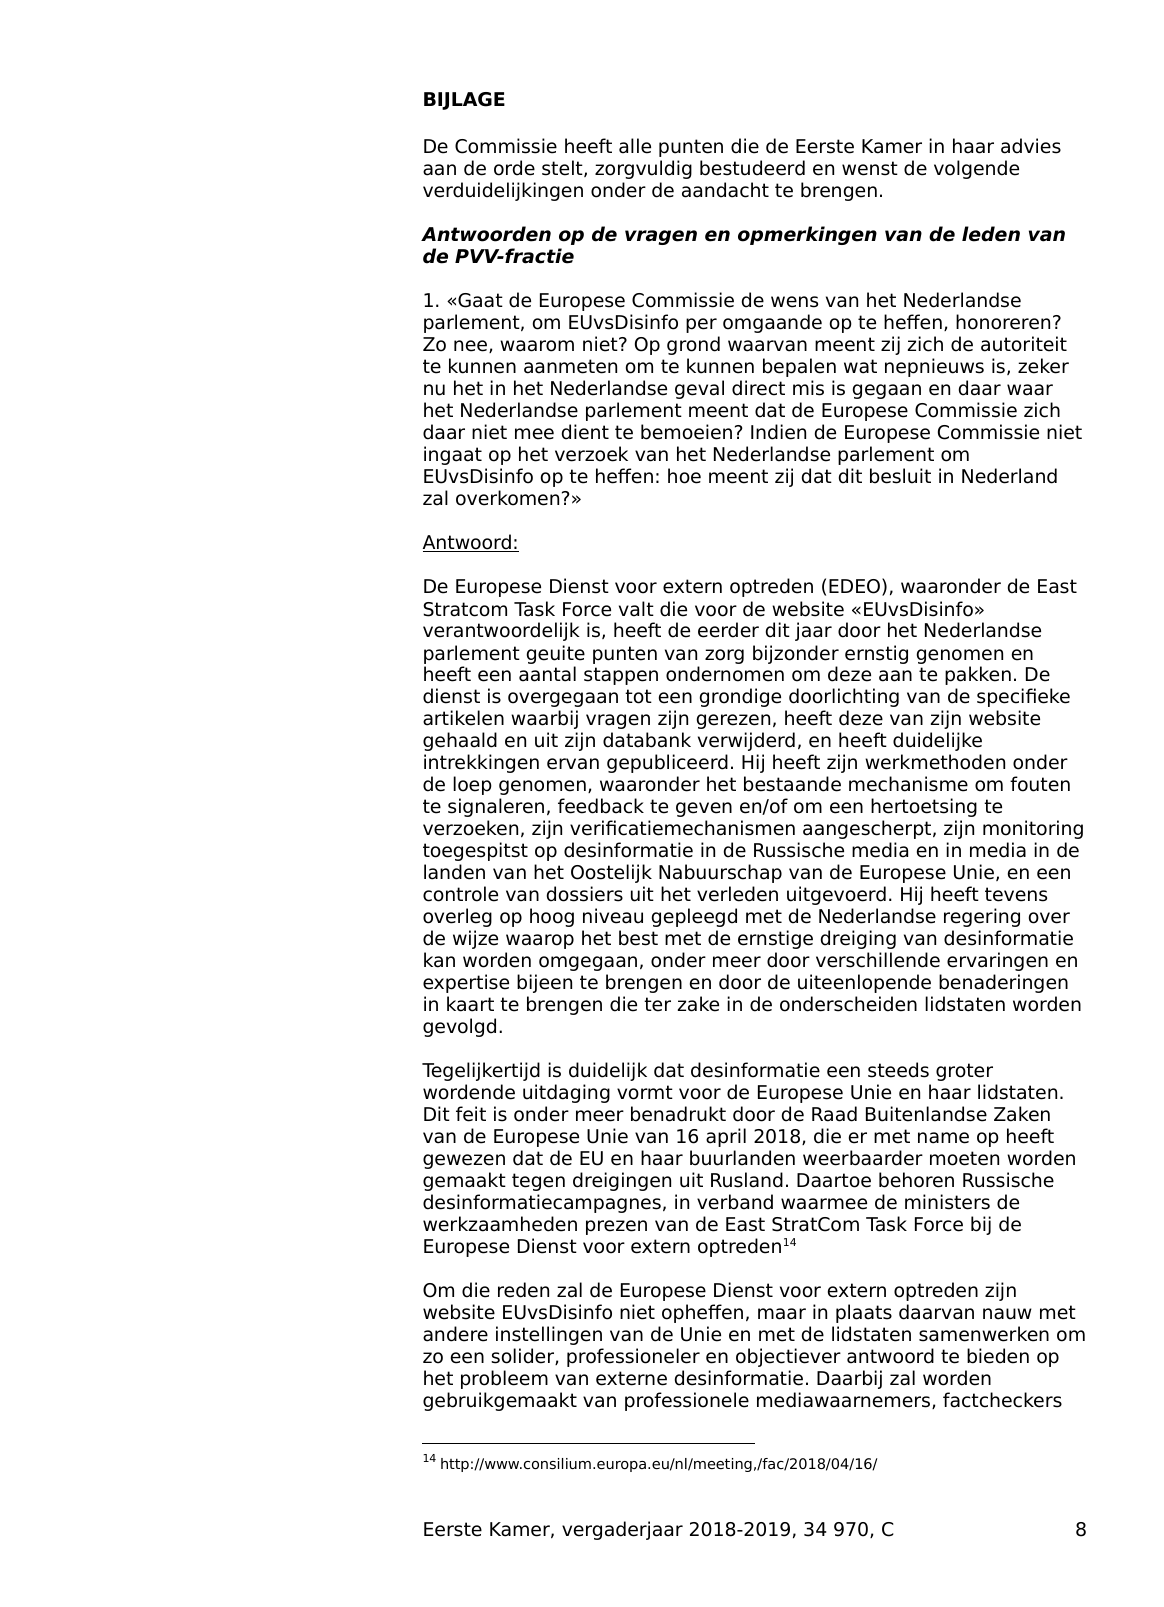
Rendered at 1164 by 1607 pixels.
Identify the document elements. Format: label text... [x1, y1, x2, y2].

text 1. «Gaat de Europese Commissie de wens van het Nederlandse parlement, om EUvsDisinfo per omgaande op te heffen, honoreren? Zo nee, waarom niet? Op grond waarvan meent zij zich de autoriteit te kunnen aanmeten om te kunnen bepalen wat nepnieuws is, zeker nu het in het Nederlandse geval direct mis is gegaan en daar waar het Nederlandse parlement meent dat de Europese Commissie zich daar niet mee dient te bemoeien? Indien de Europese Commissie niet ingaat op het verzoek van het Nederlandse parlement om EUvsDisinfo op te heffen: hoe meent zij dat dit besluit in Nederland zal overkomen?» [422, 290, 1087, 510]
subtitle BIJLAGE [77, 89, 1087, 111]
text De Europese Dienst voor extern optreden (EDEO), waaronder de East Stratcom Task Force valt die voor de website «EUvsDisinfo» verantwoordelijk is, heeft de eerder dit jaar door het Nederlandse parlement geuite punten van zorg bijzonder ernstig genomen en heeft een aantal stappen ondernomen om deze aan te pakken. De dienst is overgegaan tot een grondige doorlichting van de specifieke artikelen waarbij vragen zijn gerezen, heeft deze van zijn website gehaald en uit zijn databank verwijderd, en heeft duidelijke intrekkingen ervan gepubliceerd. Hij heeft zijn werkmethoden onder de loep genomen, waaronder het bestaande mechanisme om fouten te signaleren, feedback te geven en/of om een hertoetsing te verzoeken, zijn verificatiemechanismen aangescherpt, zijn monitoring toegespitst op desinformatie in de Russische media en in media in de landen van het Oostelijk Nabuurschap van de Europese Unie, en een controle van dossiers uit het verleden uitgevoerd. Hij heeft tevens overleg op hoog niveau gepleegd met de Nederlandse regering over de wijze waarop het best met de ernstige dreiging van desinformatie kan worden omgegaan, onder meer door verschillende ervaringen en expertise bijeen te brengen en door de uiteenlopende benaderingen in kaart te brengen die ter zake in de onderscheiden lidstaten worden gevolgd. [422, 576, 1087, 1038]
subtitle Antwoorden op de vragen en opmerkingen van de leden van de PVV-fractie [422, 224, 1087, 268]
subtitle Antwoord: [422, 532, 1087, 554]
text http://www.consilium.europa.eu/nl/meeting,/fac/2018/04/16/ [422, 1452, 1087, 1474]
text Om die reden zal de Europese Dienst voor extern optreden zijn website EUvsDisinfo niet opheffen, maar in plaats daarvan nauw met andere instellingen van de Unie en met de lidstaten samenwerken om zo een solider, professioneler en objectiever antwoord te bieden op het probleem van externe desinformatie. Daarbij zal worden gebruikgemaakt van professionele mediawaarnemers, factcheckers [422, 1280, 1087, 1412]
text De Commissie heeft alle punten die de Eerste Kamer in haar advies aan de orde stelt, zorgvuldig bestudeerd en wenst de volgende verduidelijkingen onder de aandacht te brengen. [422, 136, 1087, 202]
text Tegelijkertijd is duidelijk dat desinformatie een steeds groter wordende uitdaging vormt voor de Europese Unie en haar lidstaten. Dit feit is onder meer benadrukt door de Raad Buitenlandse Zaken van de Europese Unie van 16 april 2018, die er met name op heeft gewezen dat de EU en haar buurlanden weerbaarder moeten worden gemaakt tegen dreigingen uit Rusland. Daartoe behoren Russische desinformatiecampagnes, in verband waarmee de ministers de werkzaamheden prezen van de East StratCom Task Force bij de Europese Dienst voor extern optreden [422, 1060, 1087, 1258]
